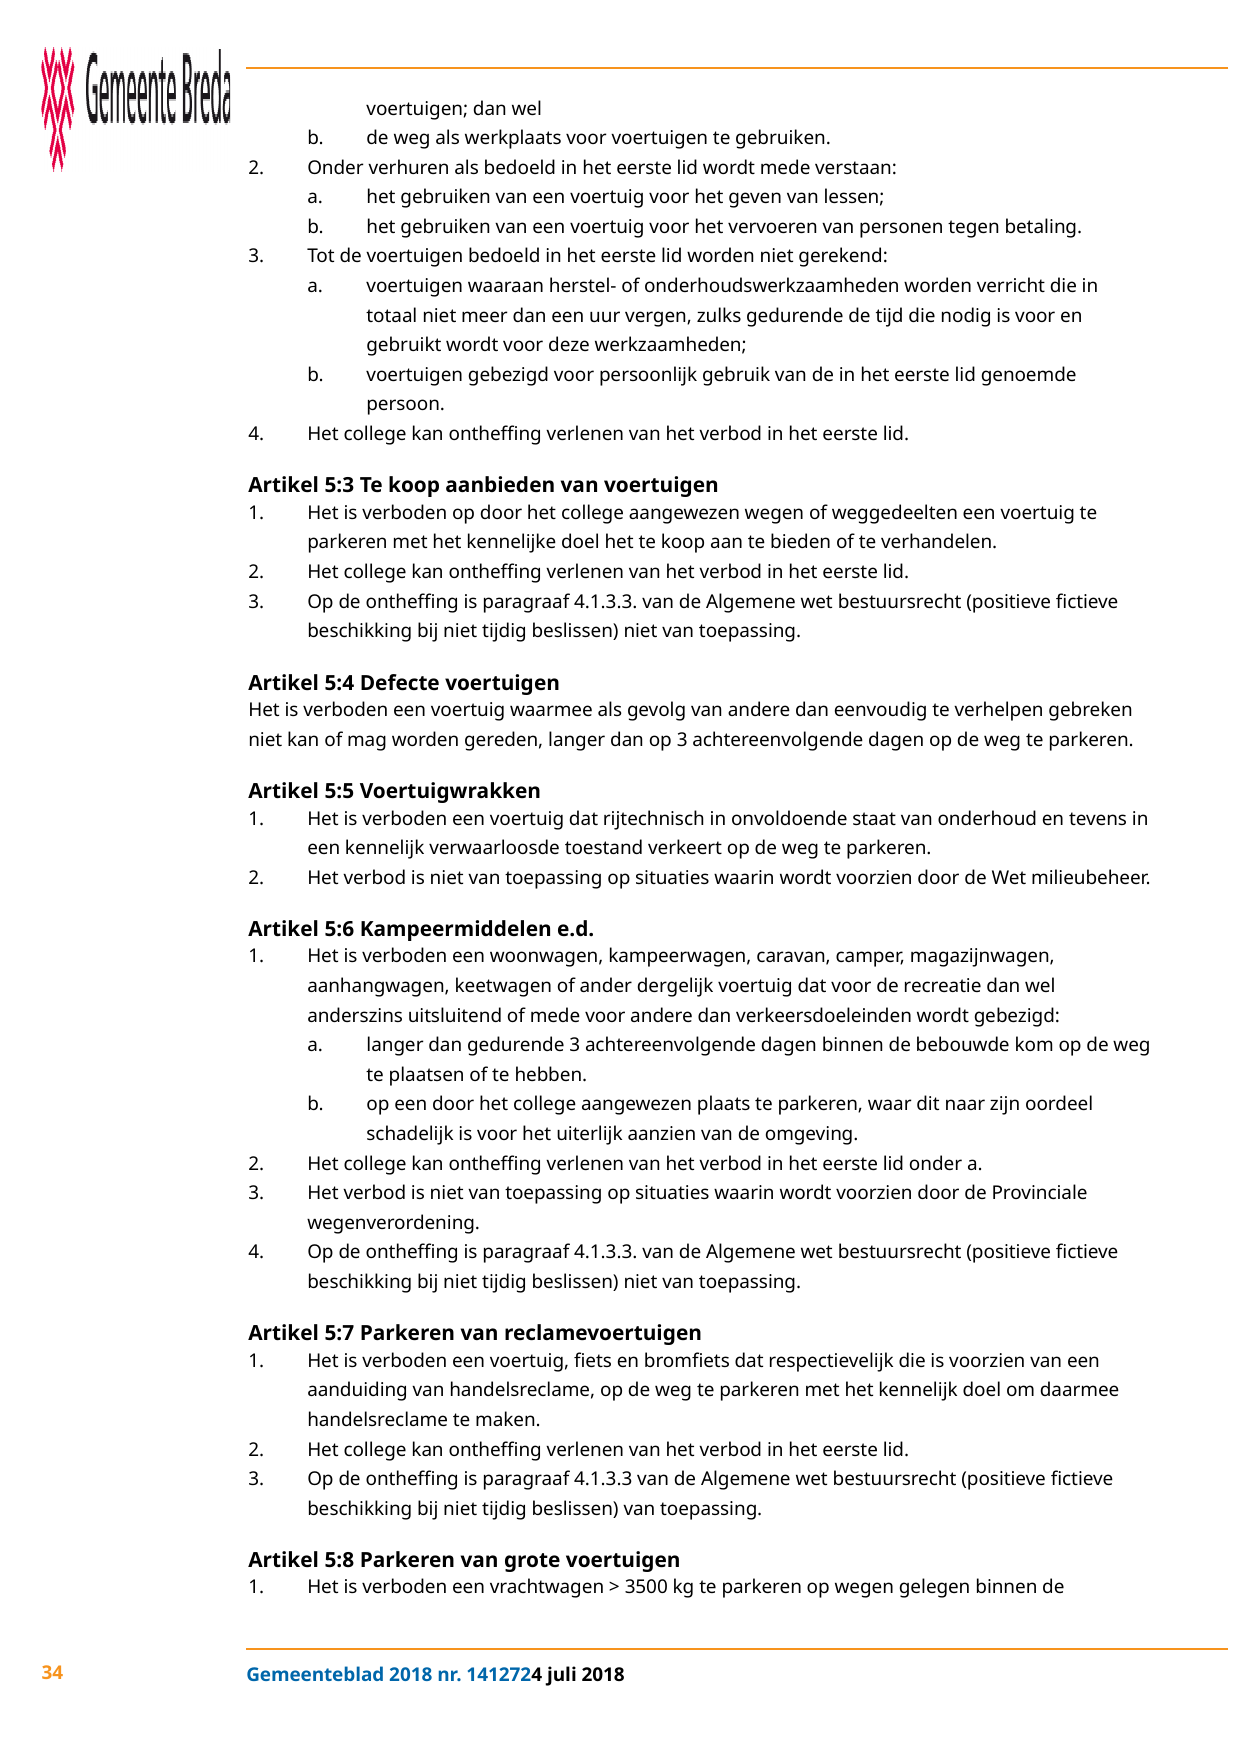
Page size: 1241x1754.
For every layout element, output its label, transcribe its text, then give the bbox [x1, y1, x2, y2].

text Artikel 5:7 Parkeren van reclamevoertuigen [248, 1318, 1152, 1347]
list Op de ontheffing is paragraaf 4.1.3.3. van de Algemene wet bestuursrecht (positieve fictieve beschikking bij niet tijdig beslissen) niet van toepassing. [248, 588, 1152, 643]
list voertuigen waaraan herstel- of onderhoudswerkzaamheden worden verricht die in totaal niet meer dan een uur vergen, zulks gedurende de tijd die nodig is voor en gebruikt wordt voor deze werkzaamheden; [307, 272, 1152, 357]
list Het verbod is niet van toepassing op situaties waarin wordt voorzien door de Wet milieubeheer. [248, 864, 1152, 889]
list Het is verboden een vrachtwagen > 3500 kg te parkeren op wegen gelegen binnen de [248, 1574, 1152, 1599]
list voertuigen; dan wel [307, 95, 1152, 121]
text Artikel 5:5 Voertuigwrakken [248, 776, 1152, 805]
list op een door het college aangewezen plaats te parkeren, waar dit naar zijn oordeel schadelijk is voor het uiterlijk aanzien van de omgeving. [307, 1091, 1152, 1146]
list Het is verboden op door het college aangewezen wegen of weggedeelten een voertuig te parkeren met het kennelijke doel het te koop aan te bieden of te verhandelen. [248, 499, 1152, 554]
list Het college kan ontheffing verlenen van het verbod in het eerste lid onder a. [248, 1150, 1152, 1176]
text Artikel 5:4 Defecte voertuigen [248, 668, 1152, 696]
list Tot de voertuigen bedoeld in het eerste lid worden niet gerekend: [248, 243, 1152, 268]
list Het college kan ontheffing verlenen van het verbod in het eerste lid. [248, 1436, 1152, 1461]
list Op de ontheffing is paragraaf 4.1.3.3 van de Algemene wet bestuursrecht (positieve fictieve beschikking bij niet tijdig beslissen) van toepassing. [248, 1465, 1152, 1521]
text Artikel 5:8 Parkeren van grote voertuigen [248, 1545, 1152, 1574]
list Op de ontheffing is paragraaf 4.1.3.3. van de Algemene wet bestuursrecht (positieve fictieve beschikking bij niet tijdig beslissen) niet van toepassing. [248, 1238, 1152, 1294]
text Artikel 5:6 Kampeermiddelen e.d. [248, 914, 1152, 943]
list Het college kan ontheffing verlenen van het verbod in het eerste lid. [248, 420, 1152, 446]
list Onder verhuren als bedoeld in het eerste lid wordt mede verstaan: [248, 154, 1152, 180]
list Het is verboden een voertuig, fiets en bromfiets dat respectievelijk die is voorzien van een aanduiding van handelsreclame, op de weg te parkeren met het kennelijk doel om daarmee handelsreclame te maken. [248, 1347, 1152, 1432]
list langer dan gedurende 3 achtereenvolgende dagen binnen de bebouwde kom op de weg te plaatsen of te hebben. [307, 1031, 1152, 1087]
text Artikel 5:3 Te koop aanbieden van voertuigen [248, 471, 1152, 499]
picture [41, 47, 231, 172]
list het gebruiken van een voertuig voor het geven van lessen; [307, 183, 1152, 209]
list het gebruiken van een voertuig voor het vervoeren van personen tegen betaling. [307, 213, 1152, 239]
list Het is verboden een voertuig dat rijtechnisch in onvoldoende staat van onderhoud en tevens in een kennelijk verwaarloosde toestand verkeert op de weg te parkeren. [248, 805, 1152, 860]
list Het verbod is niet van toepassing op situaties waarin wordt voorzien door de Provinciale wegenverordening. [248, 1179, 1152, 1235]
list Het college kan ontheffing verlenen van het verbod in het eerste lid. [248, 558, 1152, 584]
text Het is verboden een voertuig waarmee als gevolg van andere dan eenvoudig te verhelpen gebreken niet kan of mag worden gereden, langer dan op 3 achtereenvolgende dagen op de weg te parkeren. [248, 696, 1152, 752]
list de weg als werkplaats voor voertuigen te gebruiken. [307, 124, 1152, 150]
list voertuigen gebezigd voor persoonlijk gebruik van de in het eerste lid genoemde persoon. [307, 361, 1152, 416]
list Het is verboden een woonwagen, kampeerwagen, caravan, camper, magazijnwagen, aanhangwagen, keetwagen of ander dergelijk voertuig dat voor de recreatie dan wel anderszins uitsluitend of mede voor andere dan verkeersdoeleinden wordt gebezigd: [248, 943, 1152, 1028]
